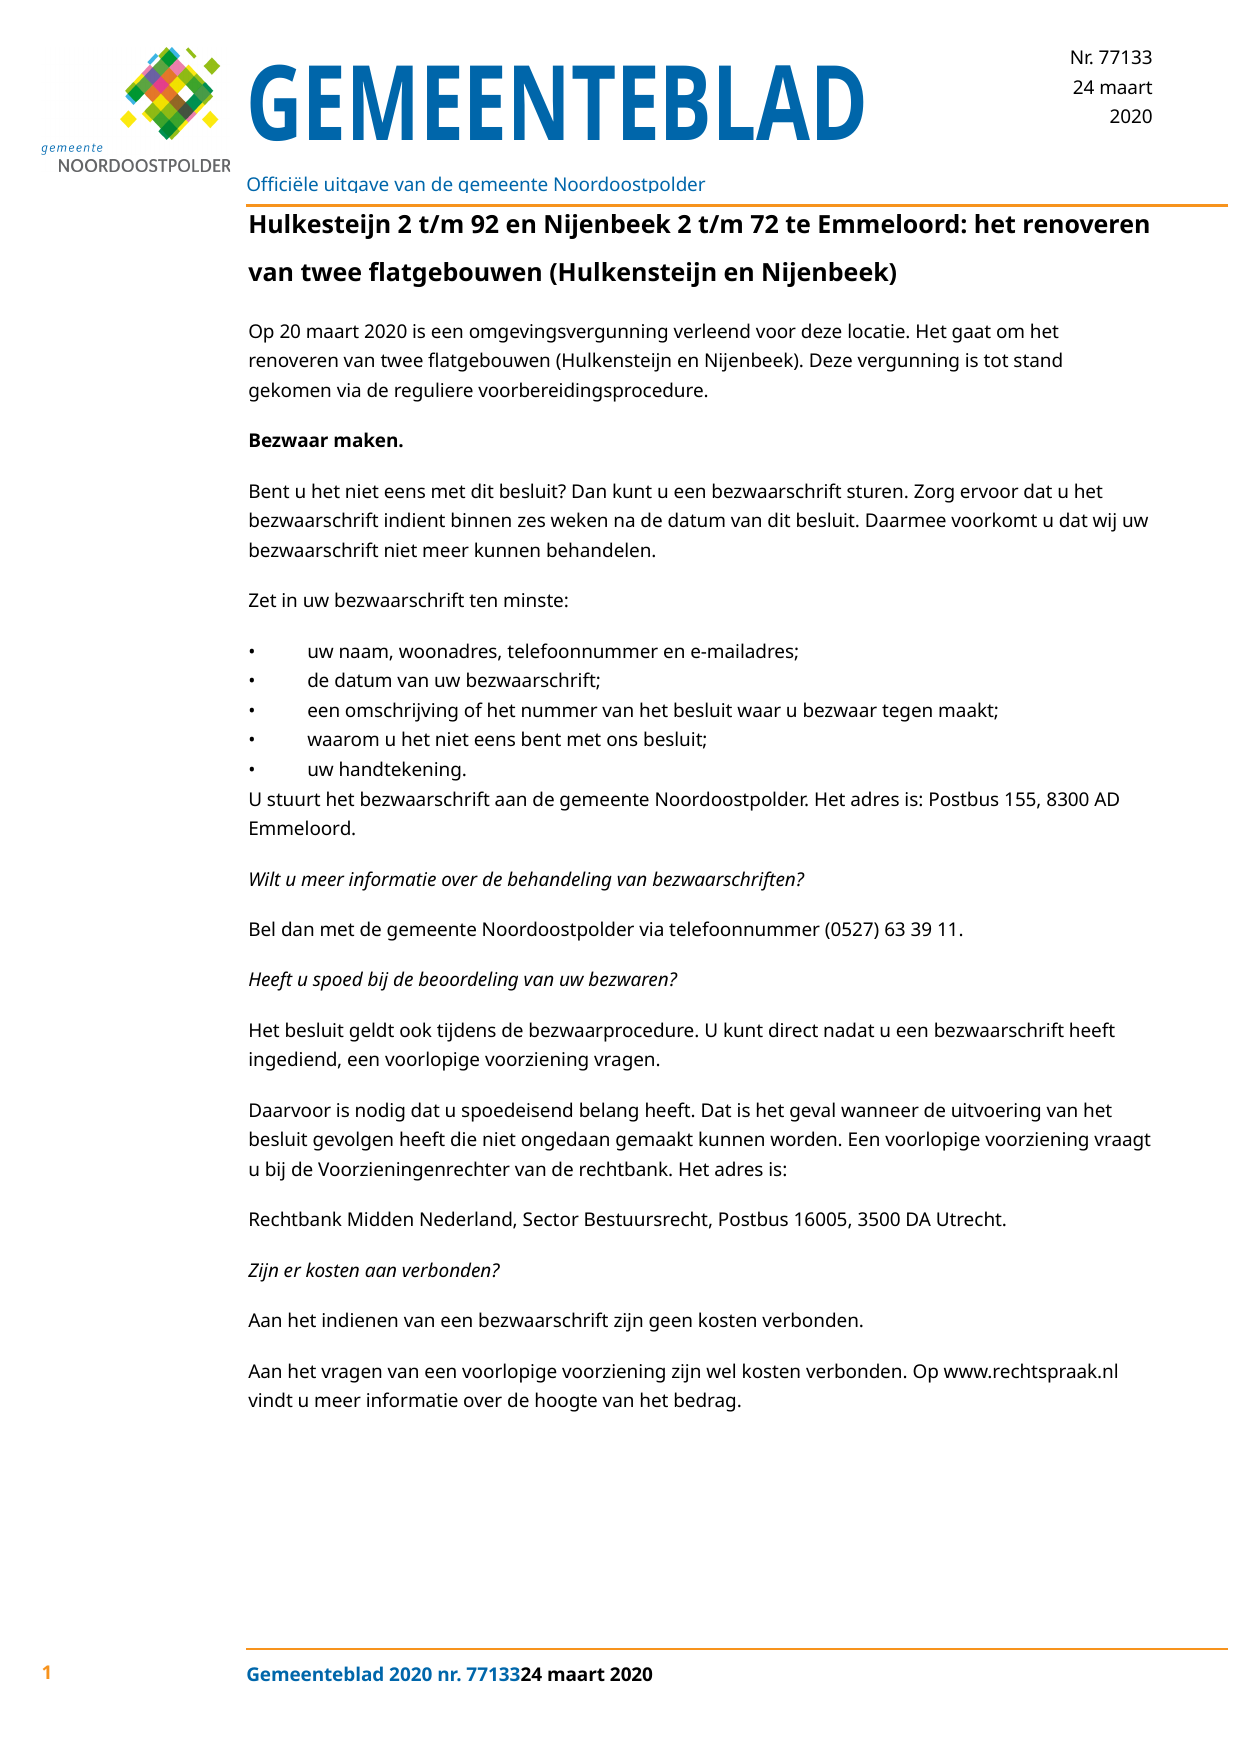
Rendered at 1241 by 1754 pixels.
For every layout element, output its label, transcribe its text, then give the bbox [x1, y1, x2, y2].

text Heeft u spoed bij de beoordeling van uw bezwaren? [248, 967, 1152, 992]
list de datum van uw bezwaarschrift; [248, 667, 1152, 693]
list een omschrijving of het nummer van het besluit waar u bezwaar tegen maakt; [248, 697, 1152, 723]
list uw handtekening. [248, 756, 1152, 782]
text Op 20 maart 2020 is een omgevingsvergunning verleend voor deze locatie. Het gaat om het renoveren van twee flatgebouwen (Hulkensteijn en Nijenbeek). Deze vergunning is tot stand gekomen via de reguliere voorbereidingsprocedure. [248, 318, 1152, 403]
text Bent u het niet eens met dit besluit? Dan kunt u een bezwaarschrift sturen. Zorg ervoor dat u het bezwaarschrift indient binnen zes weken na de datum van dit besluit. Daarmee voorkomt u dat wij uw bezwaarschrift niet meer kunnen behandelen. [248, 478, 1152, 563]
text U stuurt het bezwaarschrift aan de gemeente Noordoostpolder. Het adres is: Postbus 155, 8300 AD Emmeloord. [248, 786, 1152, 841]
text Zijn er kosten aan verbonden? [248, 1257, 1152, 1283]
text Rechtbank Midden Nederland, Sector Bestuursrecht, Postbus 16005, 3500 DA Utrecht. [248, 1207, 1152, 1232]
text Het besluit geldt ook tijdens de bezwaarprocedure. U kunt direct nadat u een bezwaarschrift heeft ingediend, een voorlopige voorziening vragen. [248, 1017, 1152, 1072]
text Bezwaar maken. [248, 427, 1152, 453]
text Bel dan met de gemeente Noordoostpolder via telefoonnummer (0527) 63 39 11. [248, 916, 1152, 942]
text Wilt u meer informatie over de behandeling van bezwaarschriften? [248, 866, 1152, 892]
text Daarvoor is nodig dat u spoedeisend belang heeft. Dat is het geval wanneer de uitvoering van het besluit gevolgen heeft die niet ongedaan gemaakt kunnen worden. Een voorlopige voorziening vraagt u bij de Voorzieningenrechter van de rechtbank. Het adres is: [248, 1097, 1152, 1182]
text Aan het vragen van een voorlopige voorziening zijn wel kosten verbonden. Op www.rechtspraak.nl vindt u meer informatie over de hoogte van het bedrag. [248, 1358, 1152, 1413]
picture [41, 47, 231, 172]
text Hulkesteijn 2 t/m 92 en Nijenbeek 2 t/m 72 te Emmeloord: het renoveren van twee flatgebouwen (Hulkensteijn en Nijenbeek) [248, 207, 1152, 288]
list uw naam, woonadres, telefoonnummer en e-mailadres; [248, 638, 1152, 664]
text Aan het indienen van een bezwaarschrift zijn geen kosten verbonden. [248, 1307, 1152, 1333]
list waarom u het niet eens bent met ons besluit; [248, 727, 1152, 752]
text Zet in uw bezwaarschrift ten minste: [248, 587, 1152, 613]
